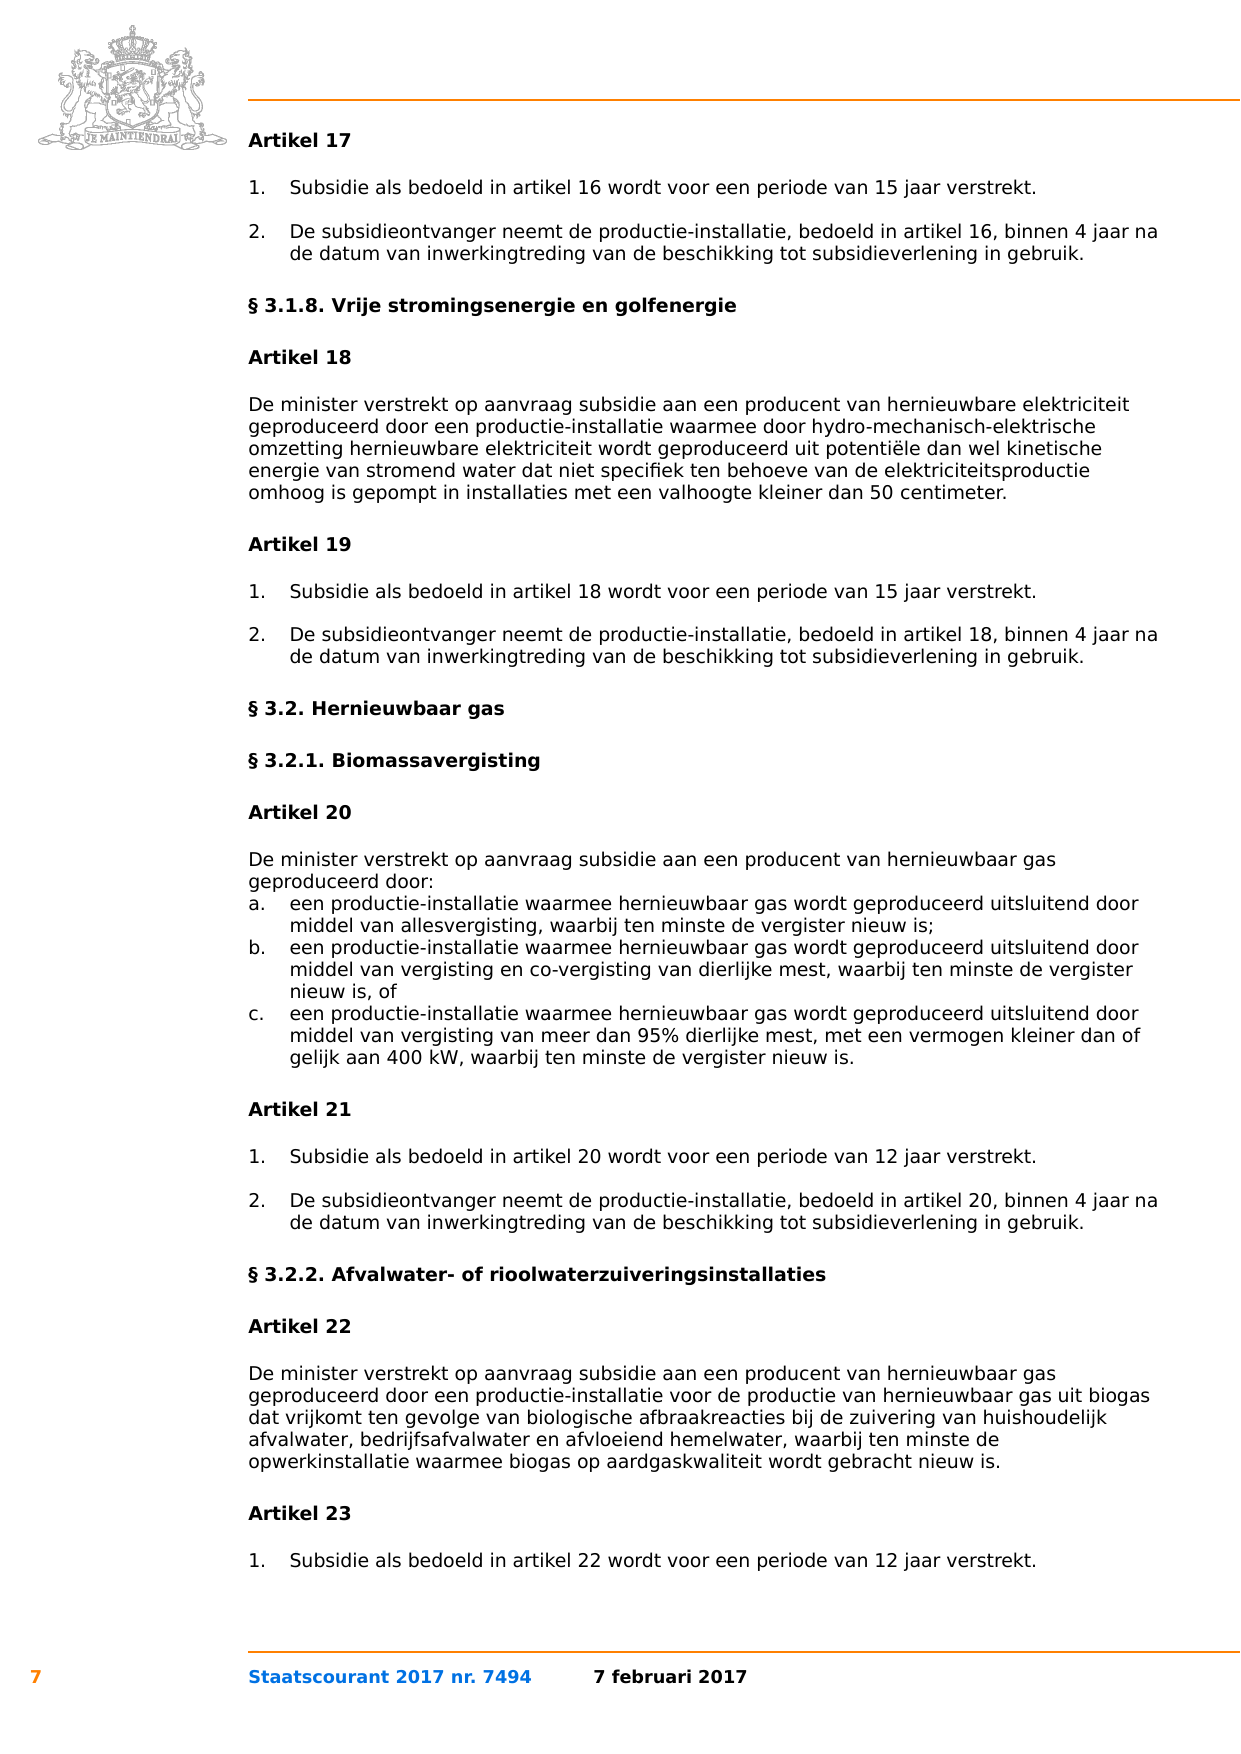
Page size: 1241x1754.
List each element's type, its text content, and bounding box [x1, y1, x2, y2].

subtitle Artikel 21 [248, 1099, 1163, 1121]
text 1. Subsidie als bedoeld in artikel 22 wordt voor een periode van 12 jaar verstrekt. [248, 1550, 1163, 1572]
subtitle § 3.2. Hernieuwbaar gas [248, 698, 1163, 720]
text De minister verstrekt op aanvraag subsidie aan een producent van hernieuwbaar gas geproduceerd door: [248, 849, 1163, 893]
subtitle § 3.2.2. Afvalwater- of rioolwaterzuiveringsinstallaties [248, 1264, 1163, 1286]
text a. een productie-installatie waarmee hernieuwbaar gas wordt geproduceerd uitsluitend door middel van allesvergisting, waarbij ten minste de vergister nieuw is; [248, 893, 1163, 937]
subtitle Artikel 18 [248, 347, 1163, 369]
text 1. Subsidie als bedoeld in artikel 18 wordt voor een periode van 15 jaar verstrekt. [248, 581, 1163, 602]
text 2. De subsidieontvanger neemt de productie-installatie, bedoeld in artikel 18, binnen 4 jaar na de datum van inwerkingtreding van de beschikking tot subsidieverlening in gebruik. [248, 624, 1163, 668]
text 2. De subsidieontvanger neemt de productie-installatie, bedoeld in artikel 20, binnen 4 jaar na de datum van inwerkingtreding van de beschikking tot subsidieverlening in gebruik. [248, 1190, 1163, 1234]
subtitle Artikel 20 [248, 802, 1163, 824]
text 1. Subsidie als bedoeld in artikel 20 wordt voor een periode van 12 jaar verstrekt. [248, 1146, 1163, 1168]
text c. een productie-installatie waarmee hernieuwbaar gas wordt geproduceerd uitsluitend door middel van vergisting van meer dan 95% dierlijke mest, met een vermogen kleiner dan of gelijk aan 400 kW, waarbij ten minste de vergister nieuw is. [248, 1003, 1163, 1069]
text b. een productie-installatie waarmee hernieuwbaar gas wordt geproduceerd uitsluitend door middel van vergisting en co-vergisting van dierlijke mest, waarbij ten minste de vergister nieuw is, of [248, 937, 1163, 1003]
text 1. Subsidie als bedoeld in artikel 16 wordt voor een periode van 15 jaar verstrekt. [248, 177, 1163, 199]
text De minister verstrekt op aanvraag subsidie aan een producent van hernieuwbare elektriciteit geproduceerd door een productie-installatie waarmee door hydro-mechanisch-elektrische omzetting hernieuwbare elektriciteit wordt geproduceerd uit potentiële dan wel kinetische energie van stromend water dat niet specifiek ten behoeve van de elektriciteitsproductie omhoog is gepompt in installaties met een valhoogte kleiner dan 50 centimeter. [248, 394, 1163, 503]
subtitle Artikel 23 [248, 1503, 1163, 1525]
subtitle § 3.1.8. Vrije stromingsenergie en golfenergie [248, 295, 1163, 317]
subtitle § 3.2.1. Biomassavergisting [248, 750, 1163, 772]
text De minister verstrekt op aanvraag subsidie aan een producent van hernieuwbaar gas geproduceerd door een productie-installatie voor de productie van hernieuwbaar gas uit biogas dat vrijkomt ten gevolge van biologische afbraakreacties bij de zuivering van huishoudelijk afvalwater, bedrijfsafvalwater en afvloeiend hemelwater, waarbij ten minste de opwerkinstallatie waarmee biogas op aardgaskwaliteit wordt gebracht nieuw is. [248, 1363, 1163, 1473]
subtitle Artikel 22 [248, 1316, 1163, 1338]
subtitle Artikel 17 [248, 130, 1163, 152]
subtitle Artikel 19 [248, 533, 1163, 556]
text 2. De subsidieontvanger neemt de productie-installatie, bedoeld in artikel 16, binnen 4 jaar na de datum van inwerkingtreding van de beschikking tot subsidieverlening in gebruik. [248, 221, 1163, 265]
picture [38, 25, 227, 150]
